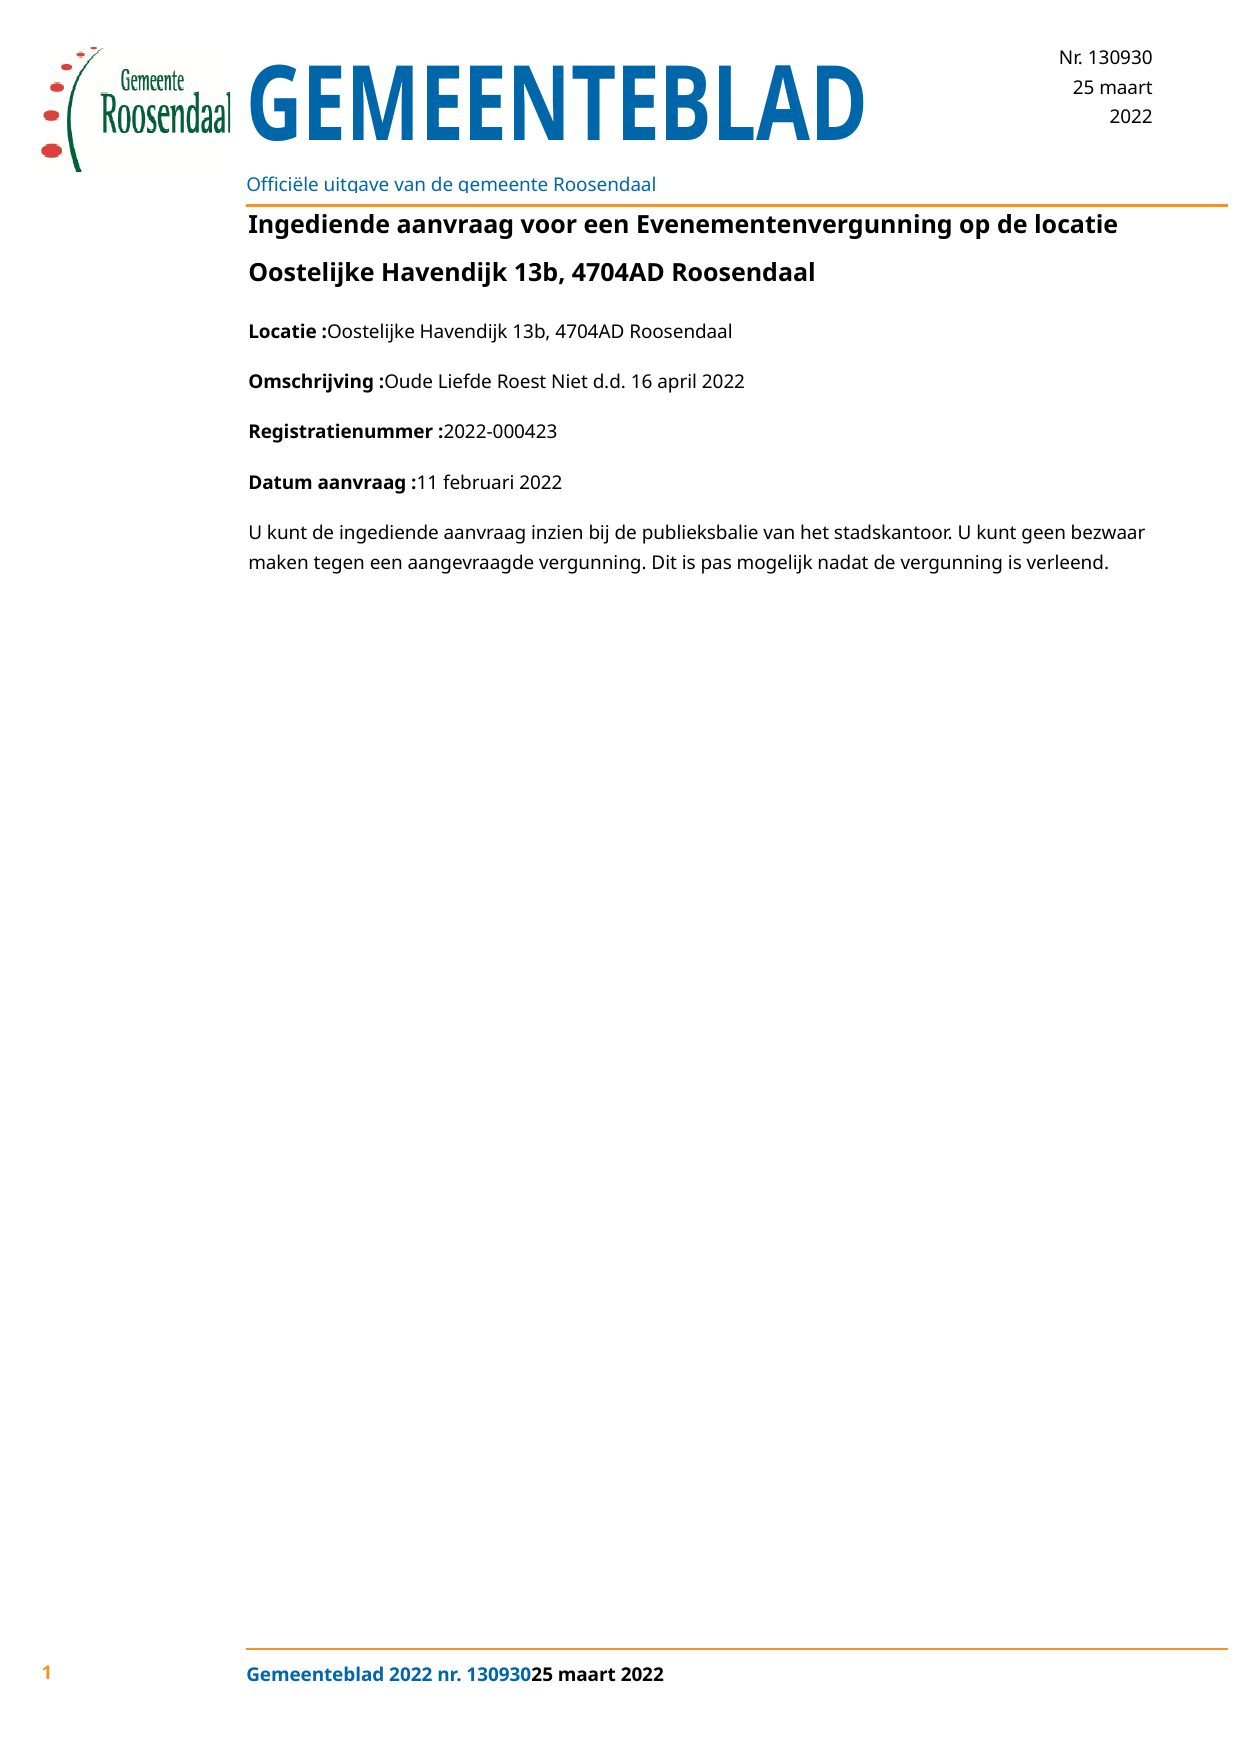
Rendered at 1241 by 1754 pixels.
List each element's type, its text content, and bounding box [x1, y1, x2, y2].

text Omschrijving :Oude Liefde Roest Niet d.d. 16 april 2022 [248, 368, 1152, 394]
text Datum aanvraag :11 februari 2022 [248, 469, 1152, 495]
text Ingediende aanvraag voor een Evenementenvergunning op de locatie Oostelijke Havendijk 13b, 4704AD Roosendaal [248, 207, 1152, 288]
text Locatie :Oostelijke Havendijk 13b, 4704AD Roosendaal [248, 318, 1152, 344]
picture [41, 47, 231, 172]
text Registratienummer :2022-000423 [248, 419, 1152, 444]
text U kunt de ingediende aanvraag inzien bij de publieksbalie van het stadskantoor. U kunt geen bezwaar maken tegen een aangevraagde vergunning. Dit is pas mogelijk nadat de vergunning is verleend. [248, 519, 1152, 575]
